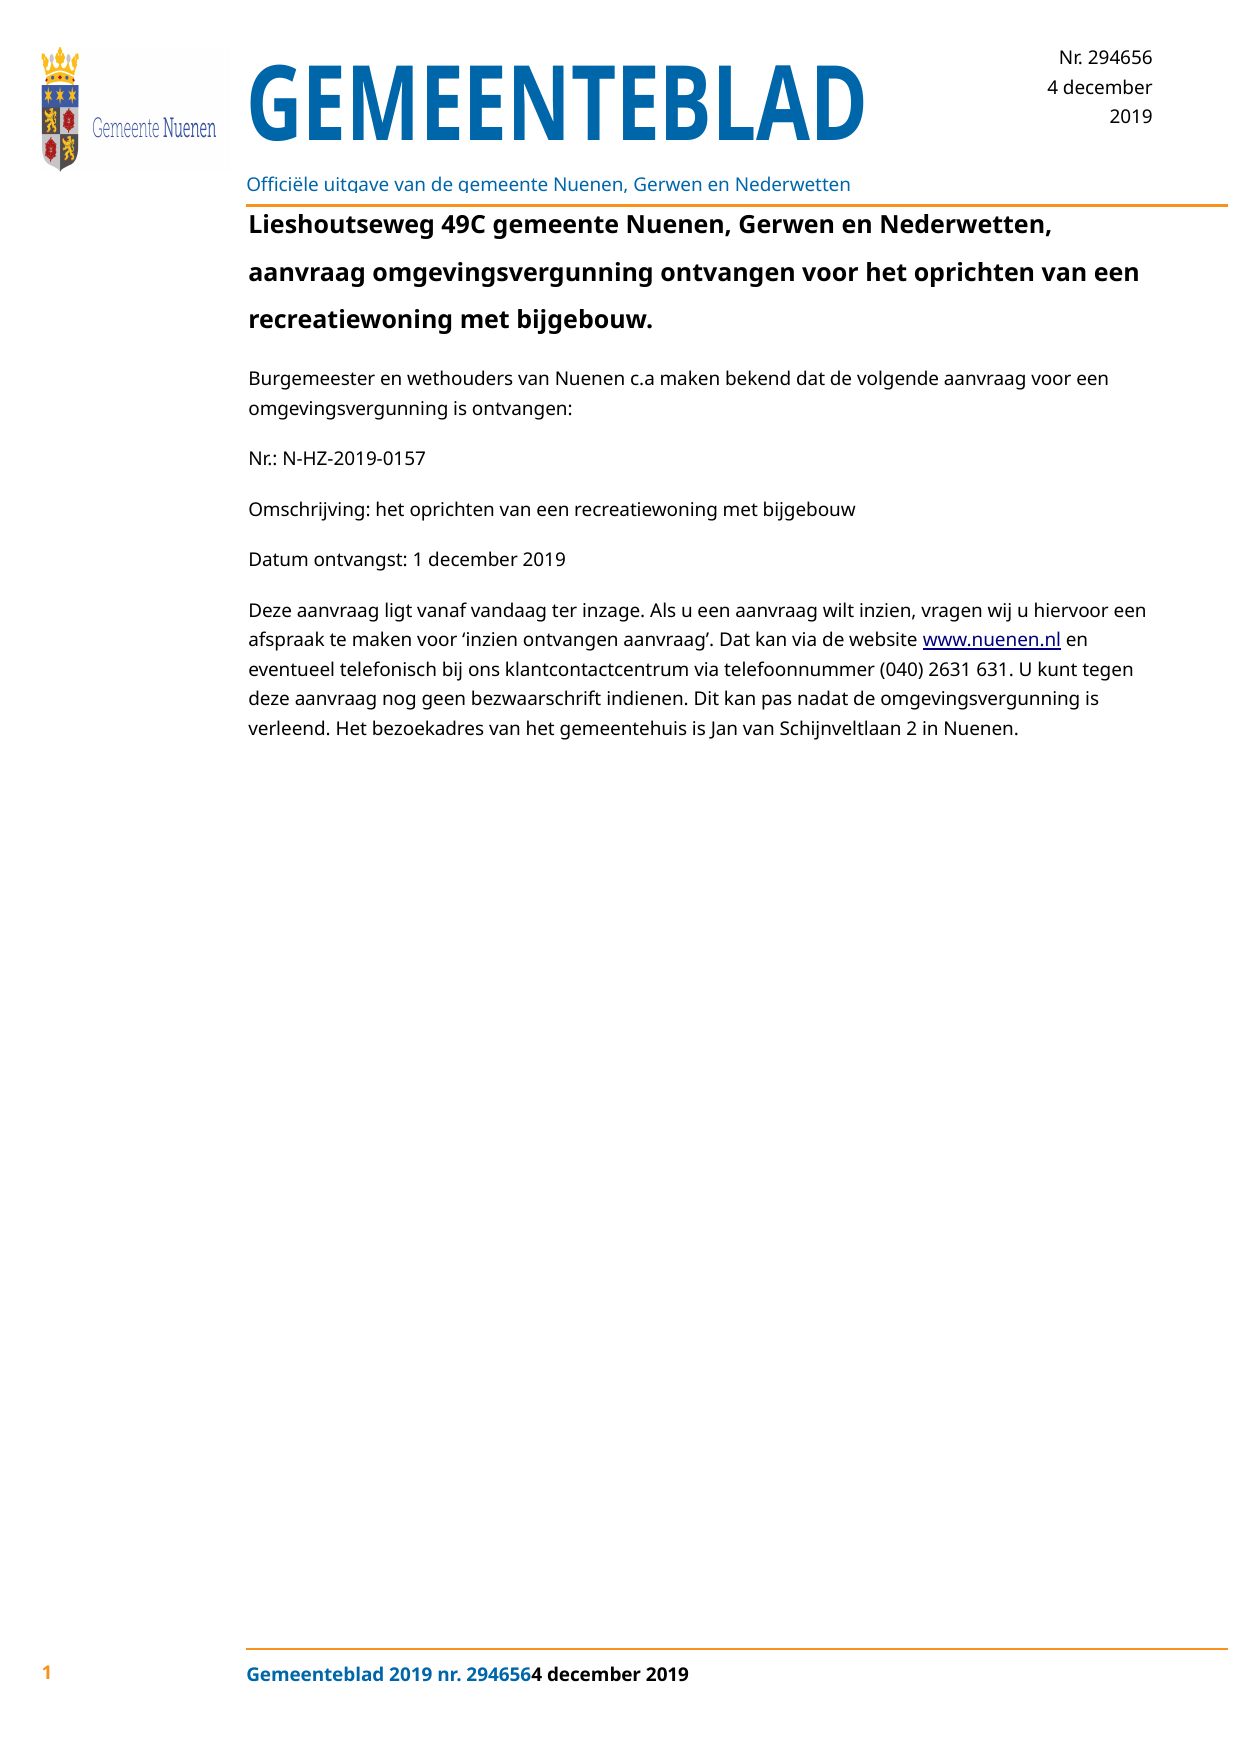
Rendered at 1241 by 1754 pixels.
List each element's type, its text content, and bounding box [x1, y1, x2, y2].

text Burgemeester en wethouders van Nuenen c.a maken bekend dat de volgende aanvraag voor een omgevingsvergunning is ontvangen: [248, 366, 1152, 421]
text Lieshoutseweg 49C gemeente Nuenen, Gerwen en Nederwetten, aanvraag omgevingsvergunning ontvangen voor het oprichten van een recreatiewoning met bijgebouw. [248, 207, 1152, 336]
picture [41, 47, 231, 172]
text Datum ontvangst: 1 december 2019 [248, 546, 1152, 572]
text Omschrijving: het oprichten van een recreatiewoning met bijgebouw [248, 496, 1152, 522]
text Nr.: N-HZ-2019-0157 [248, 446, 1152, 471]
text Deze aanvraag ligt vanaf vandaag ter inzage. Als u een aanvraag wilt inzien, vragen wij u hiervoor een afspraak te maken voor ‘inzien ontvangen aanvraag’. Dat kan via de website www.nuenen.nl en eventueel telefonisch bij ons klantcontactcentrum via telefoonnummer (040) 2631 631. U kunt tegen deze aanvraag nog geen bezwaarschrift indienen. Dit kan pas nadat de omgevingsvergunning is verleend. Het bezoekadres van het gemeentehuis is Jan van Schijnveltlaan 2 in Nuenen. [248, 597, 1152, 741]
